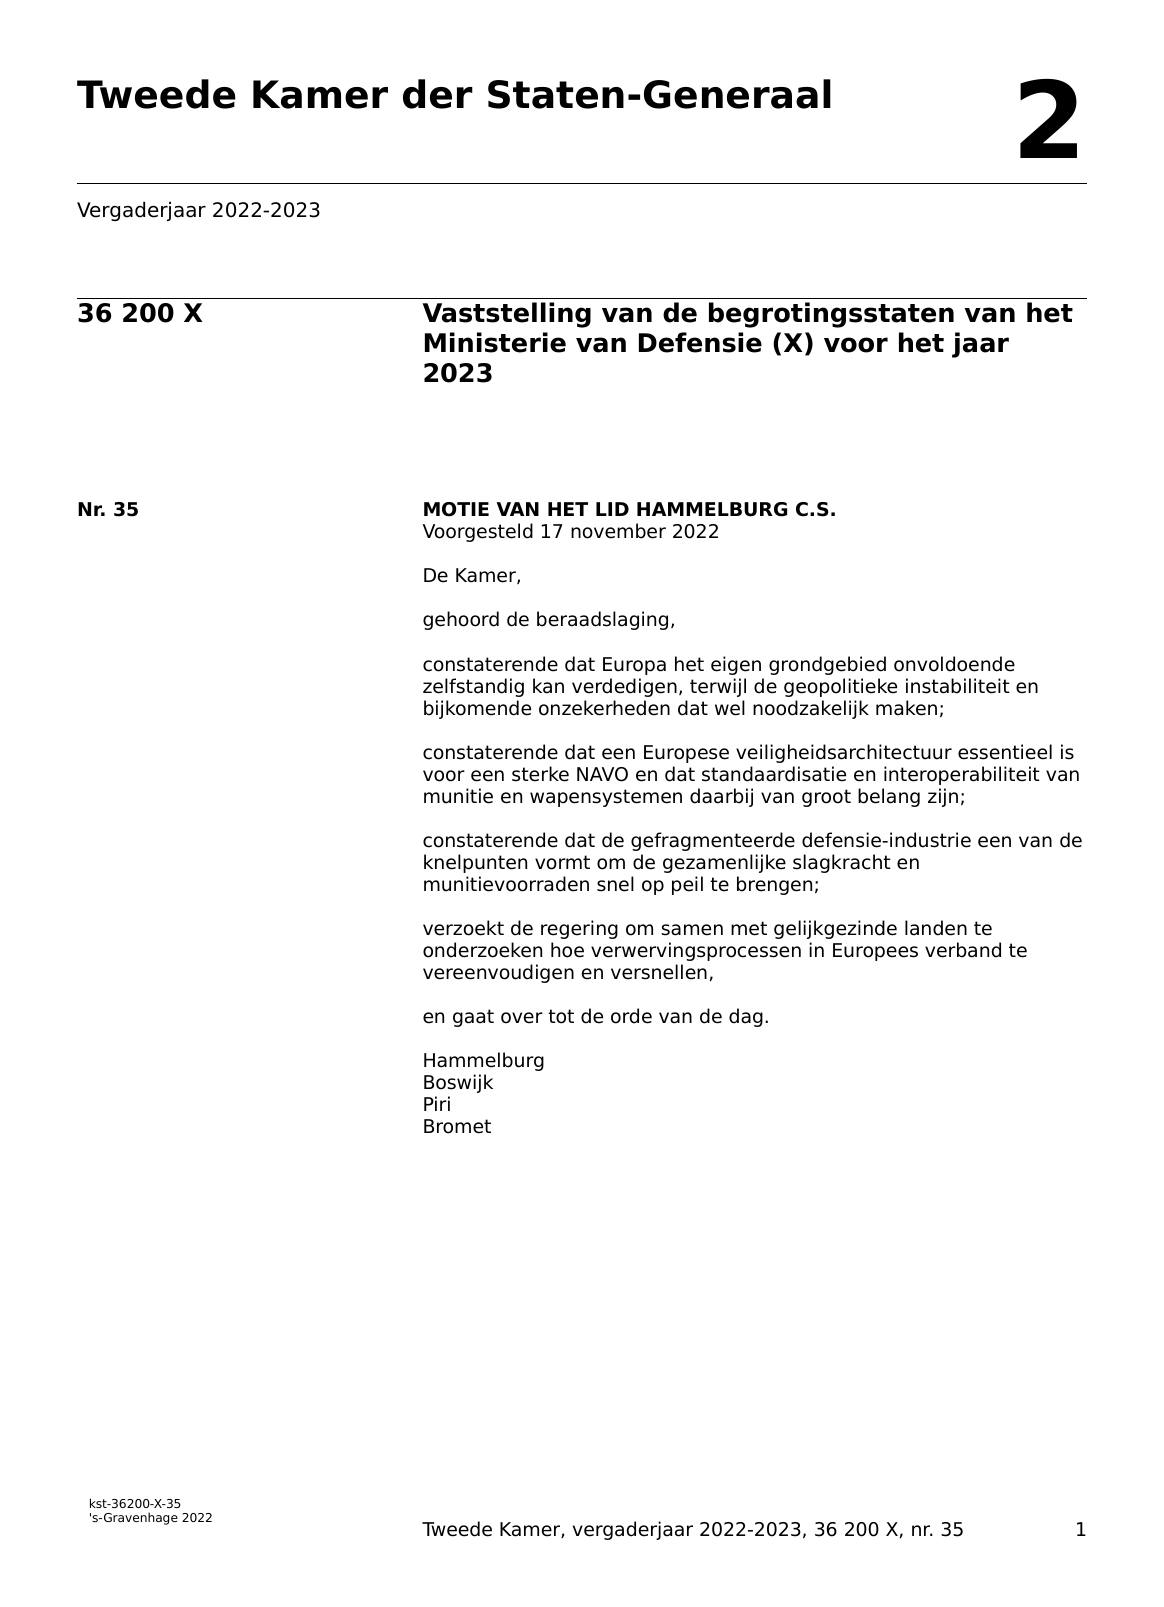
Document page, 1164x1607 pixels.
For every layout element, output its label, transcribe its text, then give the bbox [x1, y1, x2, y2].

text Hammelburg [422, 1050, 1087, 1072]
text constaterende dat Europa het eigen grondgebied onvoldoende zelfstandig kan verdedigen, terwijl de geopolitieke instabiliteit en bijkomende onzekerheden dat wel noodzakelijk maken; [422, 653, 1087, 719]
text constaterende dat een Europese veiligheidsarchitectuur essentieel is voor een sterke NAVO en dat standaardisatie en interoperabiliteit van munitie en wapensystemen daarbij van groot belang zijn; [422, 742, 1087, 808]
subtitle 36 200 X Vaststelling van de begrotingsstaten van het Ministerie van Defensie (X) voor het jaar 2023 [77, 299, 1087, 388]
text Bromet [422, 1116, 1087, 1138]
subtitle Nr. 35 MOTIE VAN HET LID HAMMELBURG C.S. [77, 499, 1087, 521]
text Voorgesteld 17 november 2022 [422, 521, 1087, 543]
text De Kamer, [422, 565, 1087, 587]
table_cell Vergaderjaar 2022-2023 [77, 184, 1087, 298]
text constaterende dat de gefragmenteerde defensie-industrie een van de knelpunten vormt om de gezamenlijke slagkracht en munitievoorraden snel op peil te brengen; [422, 830, 1087, 896]
text en gaat over tot de orde van de dag. [422, 1006, 1087, 1028]
text 's-Gravenhage 2022 [88, 1511, 323, 1525]
text kst-36200-X-35 [88, 1497, 323, 1511]
text Boswijk [422, 1072, 1087, 1094]
text verzoekt de regering om samen met gelijkgezinde landen te onderzoeken hoe verwervingsprocessen in Europees verband te vereenvoudigen en versnellen, [422, 918, 1087, 984]
text Piri [422, 1094, 1087, 1116]
text gehoord de beraadslaging, [422, 609, 1087, 631]
table_header 2 [886, 59, 1087, 183]
table_header Tweede Kamer der Staten-Generaal [77, 59, 886, 183]
